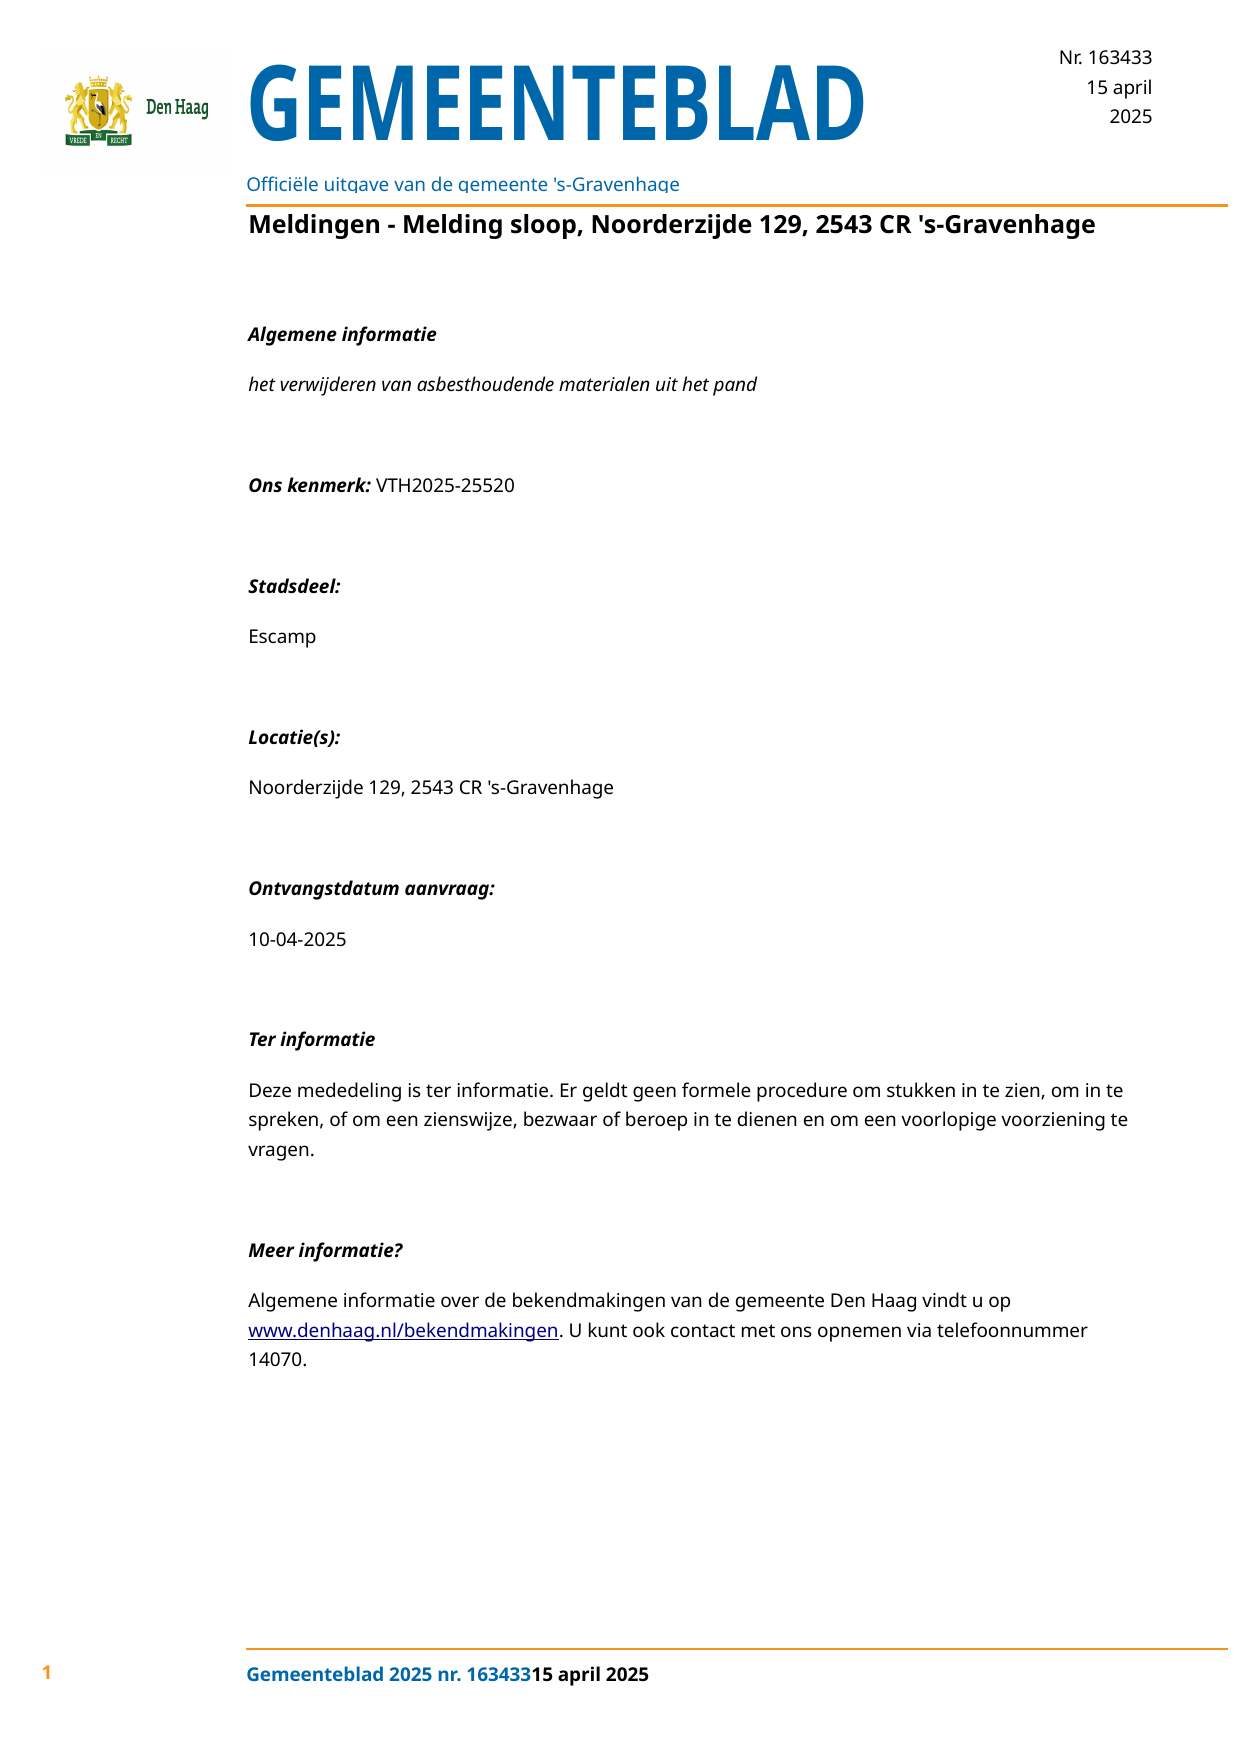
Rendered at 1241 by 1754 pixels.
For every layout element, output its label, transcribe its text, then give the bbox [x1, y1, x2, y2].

text Algemene informatie [248, 321, 1152, 346]
text Ontvangstdatum aanvraag: [248, 875, 1152, 901]
text Stadsdeel: [248, 573, 1152, 598]
text Deze mededeling is ter informatie. Er geldt geen formele procedure om stukken in te zien, om in te spreken, of om een zienswijze, bezwaar of beroep in te dienen en om een voorlopige voorziening te vragen. [248, 1077, 1152, 1162]
text Noorderzijde 129, 2543 CR 's-Gravenhage [248, 774, 1152, 800]
text het verwijderen van asbesthoudende materialen uit het pand [248, 371, 1152, 397]
picture [41, 47, 231, 172]
text 10-04-2025 [248, 926, 1152, 951]
text Meer informatie? [248, 1237, 1152, 1263]
text Ter informatie [248, 1027, 1152, 1052]
text Ons kenmerk: VTH2025-25520 [248, 472, 1152, 498]
text Locatie(s): [248, 724, 1152, 750]
text Meldingen - Melding sloop, Noorderzijde 129, 2543 CR 's-Gravenhage [248, 207, 1152, 241]
text Algemene informatie over de bekendmakingen van de gemeente Den Haag vindt u op www.denhaag.nl/bekendmakingen. U kunt ook contact met ons opnemen via telefoonnummer 14070. [248, 1287, 1152, 1372]
text Escamp [248, 623, 1152, 649]
